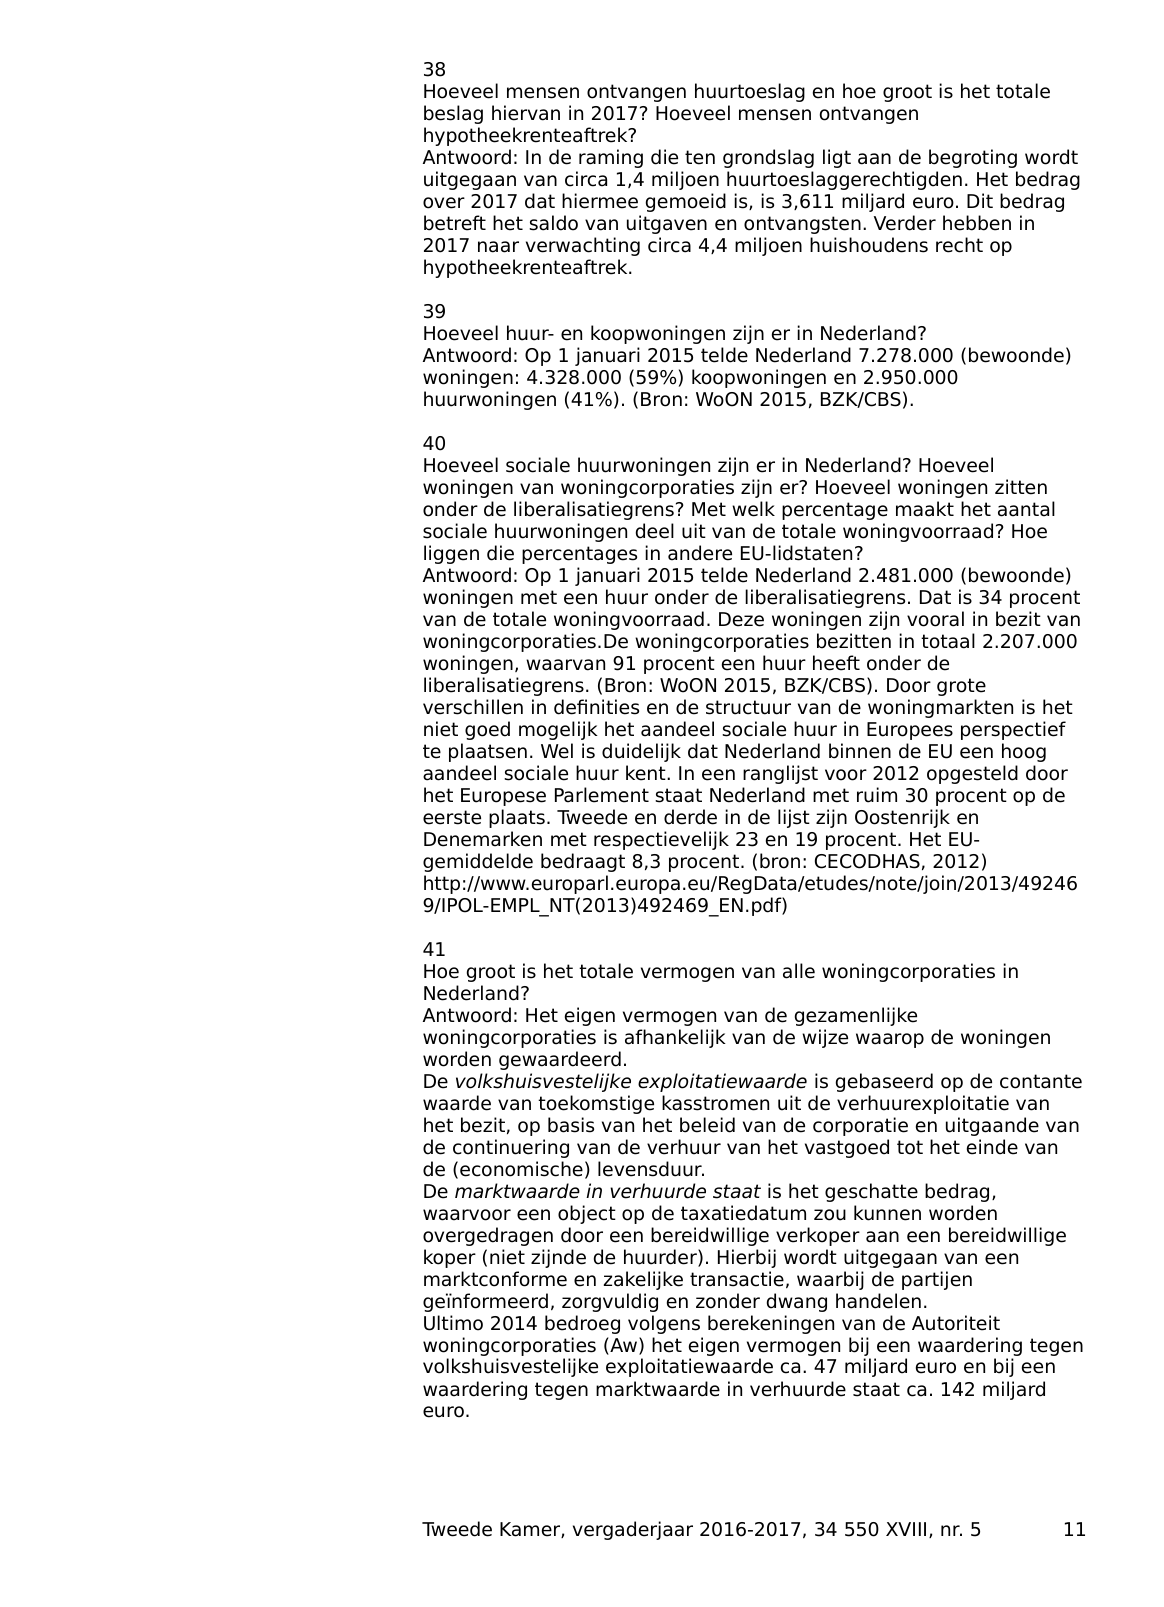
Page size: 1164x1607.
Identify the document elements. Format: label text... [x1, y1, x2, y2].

text De volkshuisvestelijke exploitatiewaarde is gebaseerd op de contante waarde van toekomstige kasstromen uit de verhuurexploitatie van het bezit, op basis van het beleid van de corporatie en uitgaande van de continuering van de verhuur van het vastgoed tot het einde van de (economische) levensduur. [422, 1071, 1087, 1181]
text 39 [422, 301, 1087, 323]
text 38 [422, 59, 1087, 81]
text 40 [422, 433, 1087, 455]
text Antwoord: Op 1 januari 2015 telde Nederland 2.481.000 (bewoonde) woningen met een huur onder de liberalisatiegrens. Dat is 34 procent van de totale woningvoorraad. Deze woningen zijn vooral in bezit van woningcorporaties.De woningcorporaties bezitten in totaal 2.207.000 woningen, waarvan 91 procent een huur heeft onder de liberalisatiegrens. (Bron: WoON 2015, BZK/CBS). Door grote verschillen in definities en de structuur van de woningmarkten is het niet goed mogelijk het aandeel sociale huur in Europees perspectief te plaatsen. Wel is duidelijk dat Nederland binnen de EU een hoog aandeel sociale huur kent. In een ranglijst voor 2012 opgesteld door het Europese Parlement staat Nederland met ruim 30 procent op de eerste plaats. Tweede en derde in de lijst zijn Oostenrijk en Denemarken met respectievelijk 23 en 19 procent. Het EU-gemiddelde bedraagt 8,3 procent. (bron: CECODHAS, 2012) http://www.europarl.europa.eu/RegData/etudes/note/join/2013/492469/IPOL-EMPL_NT(2013)492469_EN.pdf) [422, 565, 1087, 917]
text Antwoord: Op 1 januari 2015 telde Nederland 7.278.000 (bewoonde) woningen: 4.328.000 (59%) koopwoningen en 2.950.000 huurwoningen (41%). (Bron: WoON 2015, BZK/CBS). [422, 345, 1087, 411]
text Hoe groot is het totale vermogen van alle woningcorporaties in Nederland? [422, 961, 1087, 1005]
text Antwoord: In de raming die ten grondslag ligt aan de begroting wordt uitgegaan van circa 1,4 miljoen huurtoeslaggerechtigden. Het bedrag over 2017 dat hiermee gemoeid is, is 3,611 miljard euro. Dit bedrag betreft het saldo van uitgaven en ontvangsten. Verder hebben in 2017 naar verwachting circa 4,4 miljoen huishoudens recht op hypotheekrenteaftrek. [422, 147, 1087, 279]
text Hoeveel mensen ontvangen huurtoeslag en hoe groot is het totale beslag hiervan in 2017? Hoeveel mensen ontvangen hypotheekrenteaftrek? [422, 81, 1087, 147]
text Hoeveel huur- en koopwoningen zijn er in Nederland? [422, 323, 1087, 345]
text Hoeveel sociale huurwoningen zijn er in Nederland? Hoeveel woningen van woningcorporaties zijn er? Hoeveel woningen zitten onder de liberalisatiegrens? Met welk percentage maakt het aantal sociale huurwoningen deel uit van de totale woningvoorraad? Hoe liggen die percentages in andere EU-lidstaten? [422, 455, 1087, 565]
text De marktwaarde in verhuurde staat is het geschatte bedrag, waarvoor een object op de taxatiedatum zou kunnen worden overgedragen door een bereidwillige verkoper aan een bereidwillige koper (niet zijnde de huurder). Hierbij wordt uitgegaan van een marktconforme en zakelijke transactie, waarbij de partijen geïnformeerd, zorgvuldig en zonder dwang handelen. [422, 1181, 1087, 1312]
text Ultimo 2014 bedroeg volgens berekeningen van de Autoriteit woningcorporaties (Aw) het eigen vermogen bij een waardering tegen volkshuisvestelijke exploitatiewaarde ca. 47 miljard euro en bij een waardering tegen marktwaarde in verhuurde staat ca. 142 miljard euro. [422, 1312, 1087, 1422]
text Antwoord: Het eigen vermogen van de gezamenlijke woningcorporaties is afhankelijk van de wijze waarop de woningen worden gewaardeerd. [422, 1005, 1087, 1071]
text 41 [422, 939, 1087, 961]
